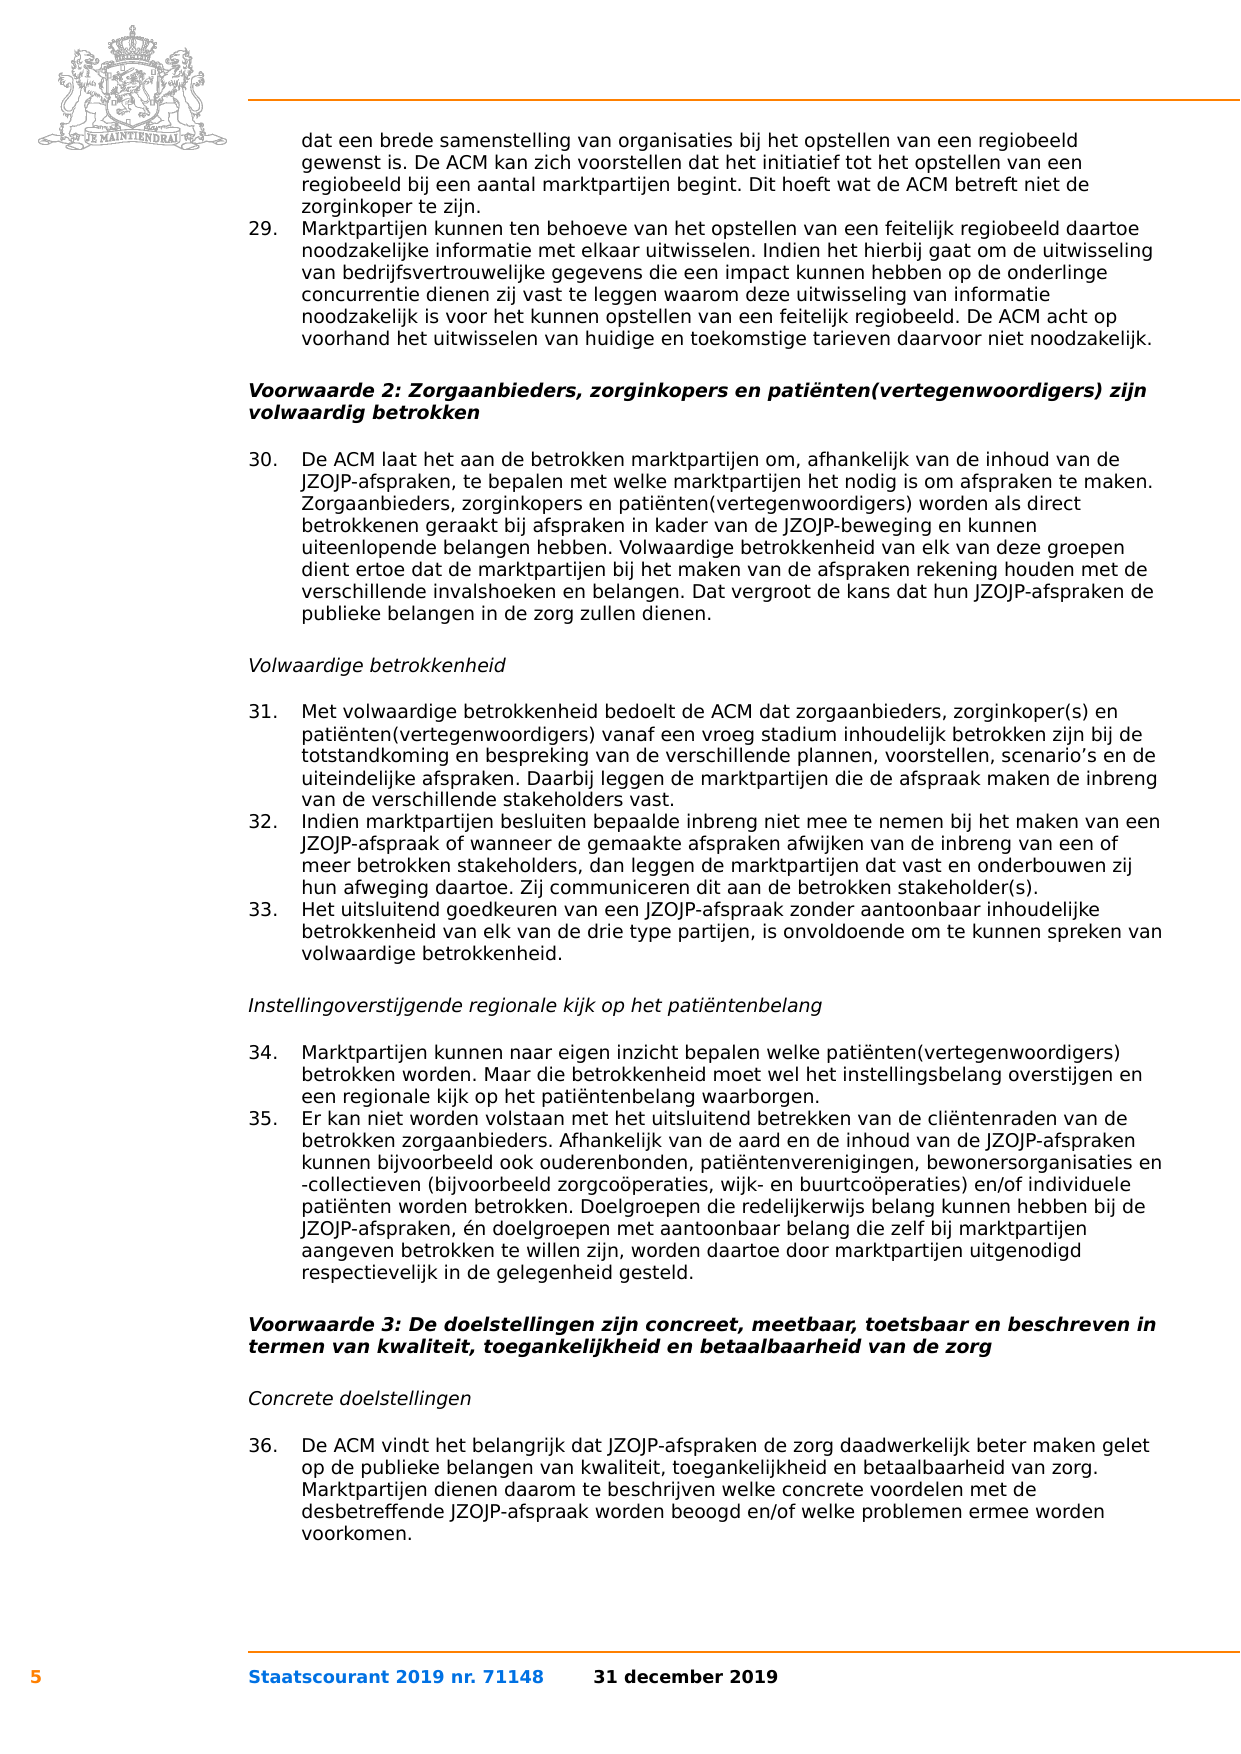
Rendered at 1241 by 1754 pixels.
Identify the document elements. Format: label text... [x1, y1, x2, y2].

text 33. Het uitsluitend goedkeuren van een JZOJP-afspraak zonder aantoonbaar inhoudelijke betrokkenheid van elk van de drie type partijen, is onvoldoende om te kunnen spreken van volwaardige betrokkenheid. [248, 899, 1163, 965]
subtitle Concrete doelstellingen [248, 1388, 1163, 1410]
text 30. De ACM laat het aan de betrokken marktpartijen om, afhankelijk van de inhoud van de JZOJP-afspraken, te bepalen met welke marktpartijen het nodig is om afspraken te maken. Zorgaanbieders, zorginkopers en patiënten(vertegenwoordigers) worden als direct betrokkenen geraakt bij afspraken in kader van de JZOJP-beweging en kunnen uiteenlopende belangen hebben. Volwaardige betrokkenheid van elk van deze groepen dient ertoe dat de marktpartijen bij het maken van de afspraken rekening houden met de verschillende invalshoeken en belangen. Dat vergroot de kans dat hun JZOJP-afspraken de publieke belangen in de zorg zullen dienen. [248, 449, 1163, 624]
text 34. Marktpartijen kunnen naar eigen inzicht bepalen welke patiënten(vertegenwoordigers) betrokken worden. Maar die betrokkenheid moet wel het instellingsbelang overstijgen en een regionale kijk op het patiëntenbelang waarborgen. [248, 1042, 1163, 1108]
text 36. De ACM vindt het belangrijk dat JZOJP-afspraken de zorg daadwerkelijk beter maken gelet op de publieke belangen van kwaliteit, toegankelijkheid en betaalbaarheid van zorg. Marktpartijen dienen daarom te beschrijven welke concrete voordelen met de desbetreffende JZOJP-afspraak worden beoogd en/of welke problemen ermee worden voorkomen. [248, 1435, 1163, 1545]
subtitle Voorwaarde 2: Zorgaanbieders, zorginkopers en patiënten(vertegenwoordigers) zijn volwaardig betrokken [248, 380, 1163, 424]
subtitle Voorwaarde 3: De doelstellingen zijn concreet, meetbaar, toetsbaar en beschreven in termen van kwaliteit, toegankelijkheid en betaalbaarheid van de zorg [248, 1314, 1163, 1358]
text dat een brede samenstelling van organisaties bij het opstellen van een regiobeeld gewenst is. De ACM kan zich voorstellen dat het initiatief tot het opstellen van een regiobeeld bij een aantal marktpartijen begint. Dit hoeft wat de ACM betreft niet de zorginkoper te zijn. [248, 130, 1163, 218]
text 29. Marktpartijen kunnen ten behoeve van het opstellen van een feitelijk regiobeeld daartoe noodzakelijke informatie met elkaar uitwisselen. Indien het hierbij gaat om de uitwisseling van bedrijfsvertrouwelijke gegevens die een impact kunnen hebben op de onderlinge concurrentie dienen zij vast te leggen waarom deze uitwisseling van informatie noodzakelijk is voor het kunnen opstellen van een feitelijk regiobeeld. De ACM acht op voorhand het uitwisselen van huidige en toekomstige tarieven daarvoor niet noodzakelijk. [248, 218, 1163, 350]
subtitle Volwaardige betrokkenheid [248, 654, 1163, 676]
text 32. Indien marktpartijen besluiten bepaalde inbreng niet mee te nemen bij het maken van een JZOJP-afspraak of wanneer de gemaakte afspraken afwijken van de inbreng van een of meer betrokken stakeholders, dan leggen de marktpartijen dat vast en onderbouwen zij hun afweging daartoe. Zij communiceren dit aan de betrokken stakeholder(s). [248, 811, 1163, 899]
text 35. Er kan niet worden volstaan met het uitsluitend betrekken van de cliëntenraden van de betrokken zorgaanbieders. Afhankelijk van de aard en de inhoud van de JZOJP-afspraken kunnen bijvoorbeeld ook ouderenbonden, patiëntenverenigingen, bewonersorganisaties en -collectieven (bijvoorbeeld zorgcoöperaties, wijk- en buurtcoöperaties) en/of individuele patiënten worden betrokken. Doelgroepen die redelijkerwijs belang kunnen hebben bij de JZOJP-afspraken, én doelgroepen met aantoonbaar belang die zelf bij marktpartijen aangeven betrokken te willen zijn, worden daartoe door marktpartijen uitgenodigd respectievelijk in de gelegenheid gesteld. [248, 1108, 1163, 1284]
picture [38, 25, 227, 150]
subtitle Instellingoverstijgende regionale kijk op het patiëntenbelang [248, 995, 1163, 1017]
text 31. Met volwaardige betrokkenheid bedoelt de ACM dat zorgaanbieders, zorginkoper(s) en patiënten(vertegenwoordigers) vanaf een vroeg stadium inhoudelijk betrokken zijn bij de totstandkoming en bespreking van de verschillende plannen, voorstellen, scenario’s en de uiteindelijke afspraken. Daarbij leggen de marktpartijen die de afspraak maken de inbreng van de verschillende stakeholders vast. [248, 701, 1163, 811]
